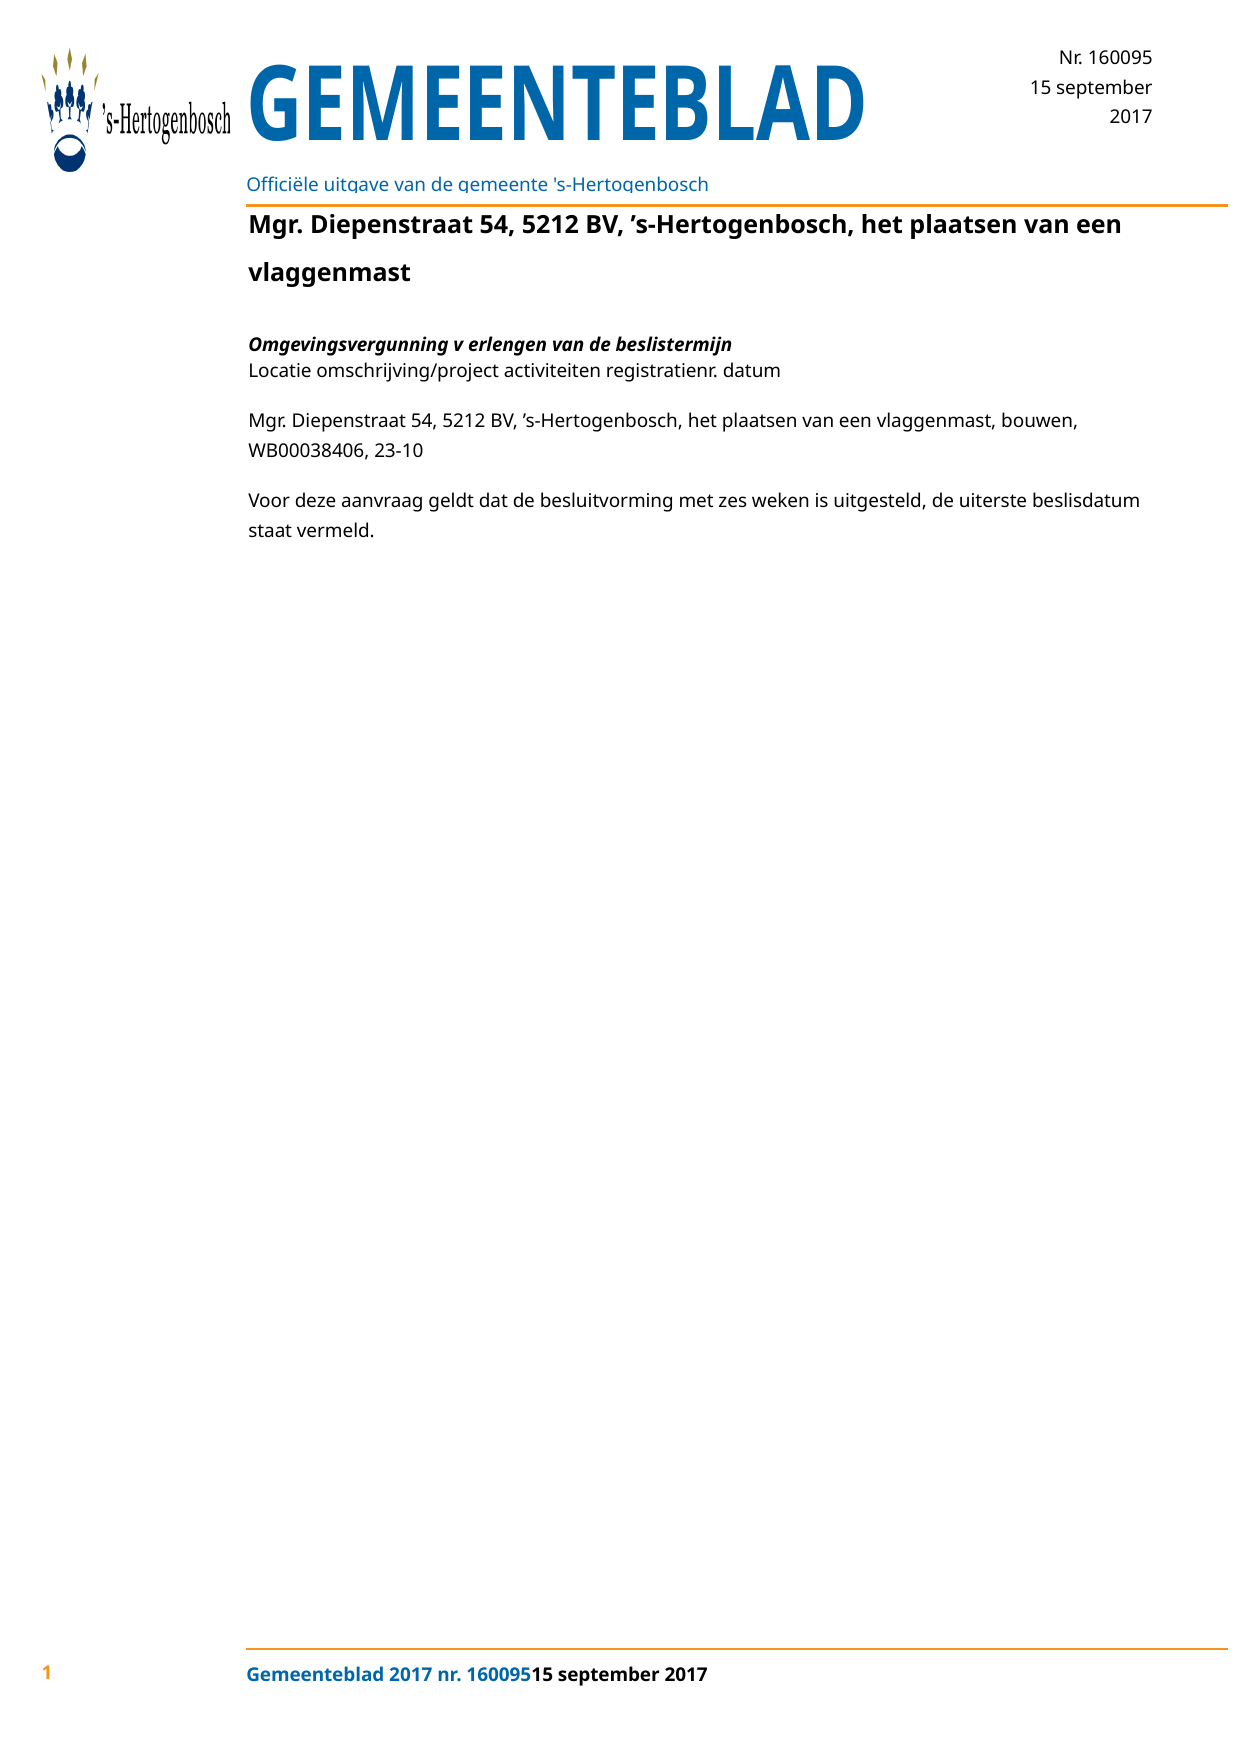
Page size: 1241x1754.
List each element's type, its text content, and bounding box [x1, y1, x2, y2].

text Locatie omschrijving/project activiteiten registratienr. datum [248, 357, 1152, 383]
picture [41, 47, 231, 172]
text Omgevingsvergunning v erlengen van de beslistermijn [248, 331, 1152, 357]
text Voor deze aanvraag geldt dat de besluitvorming met zes weken is uitgesteld, de uiterste beslisdatum staat vermeld. [248, 488, 1152, 543]
text Mgr. Diepenstraat 54, 5212 BV, ’s-Hertogenbosch, het plaatsen van een vlaggenmast [248, 207, 1152, 288]
text Mgr. Diepenstraat 54, 5212 BV, ’s-Hertogenbosch, het plaatsen van een vlaggenmast, bouwen, WB00038406, 23-10 [248, 408, 1152, 463]
